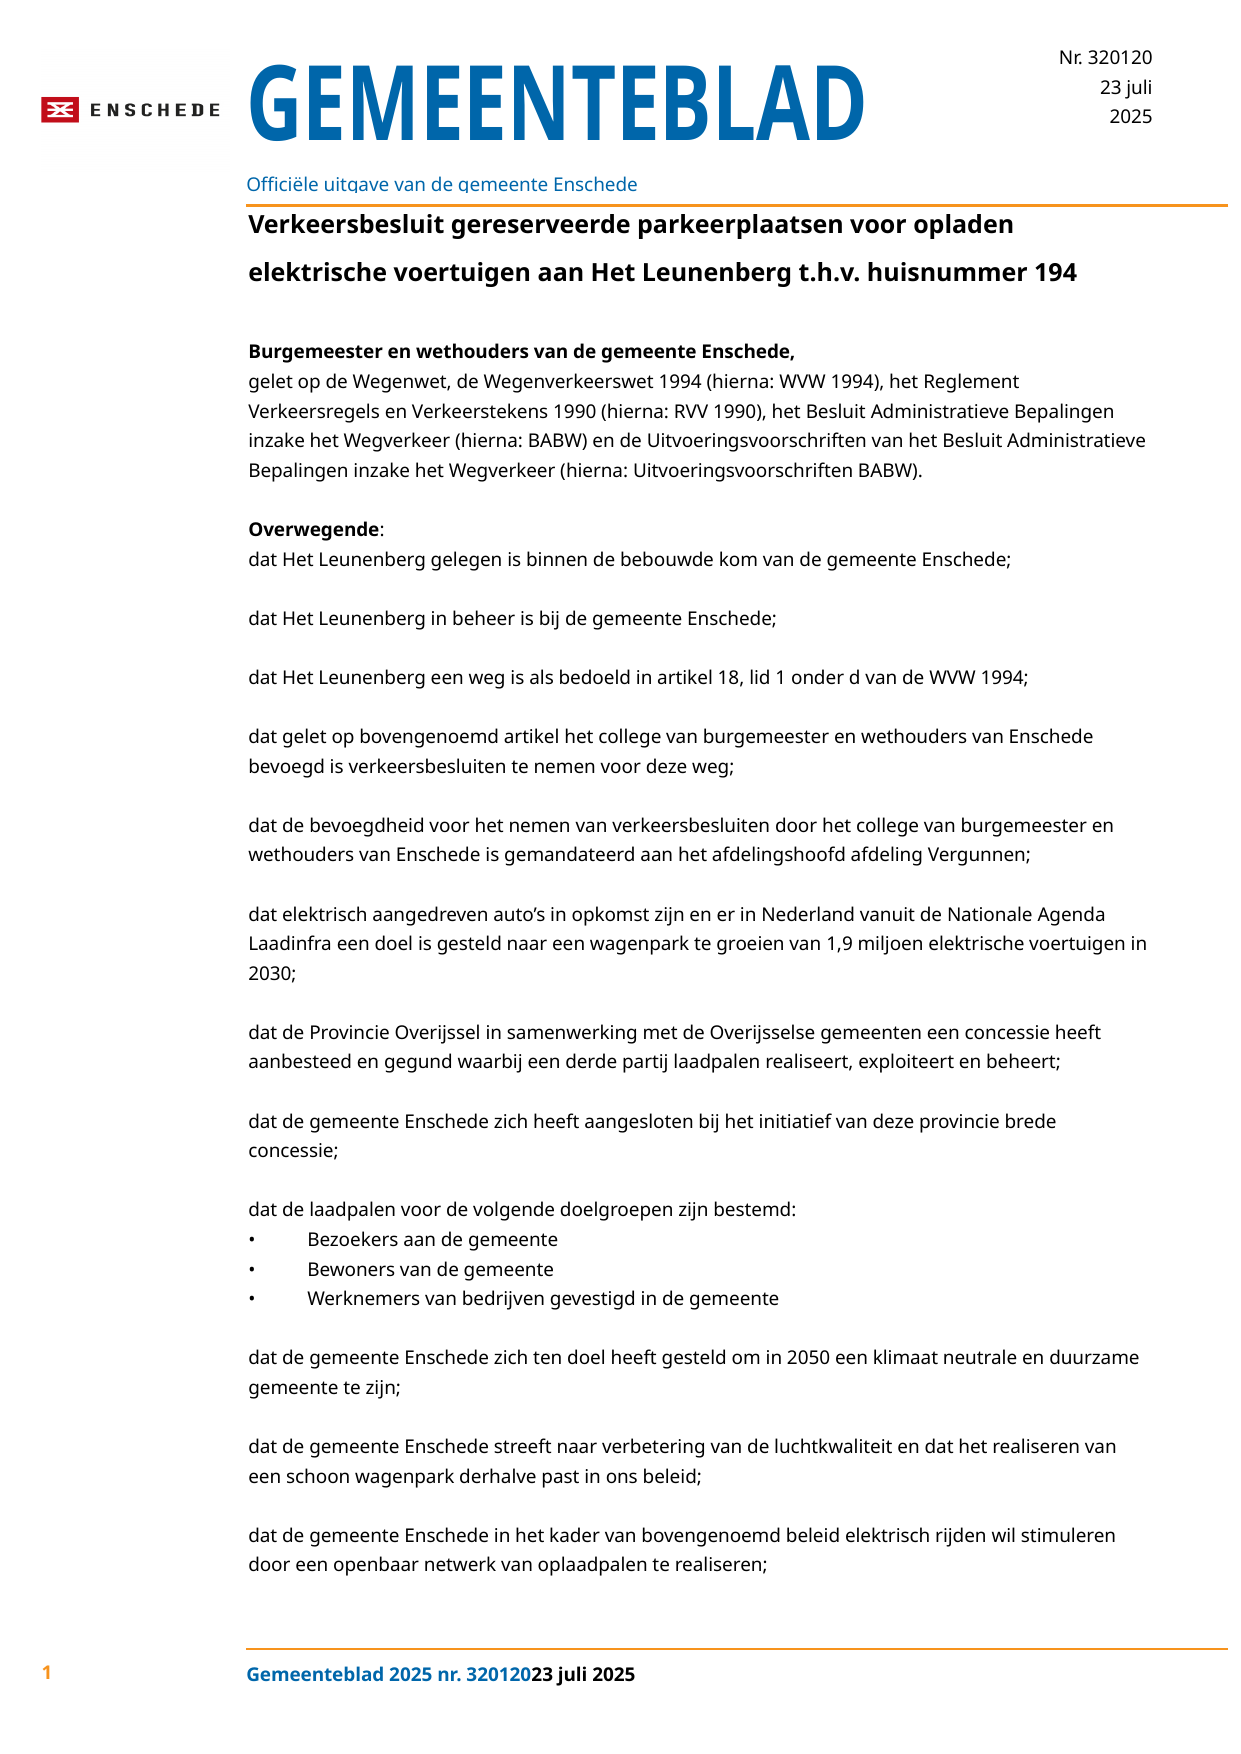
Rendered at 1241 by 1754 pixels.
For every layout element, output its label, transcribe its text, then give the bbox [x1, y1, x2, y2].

text dat Het Leunenberg gelegen is binnen de bebouwde kom van de gemeente Enschede; [248, 546, 1152, 571]
text dat de gemeente Enschede streeft naar verbetering van de luchtkwaliteit en dat het realiseren van een schoon wagenpark derhalve past in ons beleid; [248, 1433, 1152, 1488]
list Werknemers van bedrijven gevestigd in de gemeente [248, 1285, 1152, 1311]
text dat de gemeente Enschede zich ten doel heeft gesteld om in 2050 een klimaat neutrale en duurzame gemeente te zijn; [248, 1344, 1152, 1400]
text Burgemeester en wethouders van de gemeente Enschede, [248, 339, 1152, 364]
text Verkeersbesluit gereserveerde parkeerplaatsen voor opladen elektrische voertuigen aan Het Leunenberg t.h.v. huisnummer 194 [248, 207, 1152, 288]
text gelet op de Wegenwet, de Wegenverkeerswet 1994 (hierna: WVW 1994), het Reglement Verkeersregels en Verkeerstekens 1990 (hierna: RVV 1990), het Besluit Administratieve Bepalingen inzake het Wegverkeer (hierna: BABW) en de Uitvoeringsvoorschriften van het Besluit Administratieve Bepalingen inzake het Wegverkeer (hierna: Uitvoeringsvoorschriften BABW). [248, 368, 1152, 483]
text dat de laadpalen voor de volgende doelgroepen zijn bestemd: [248, 1197, 1152, 1222]
text dat elektrisch aangedreven auto’s in opkomst zijn en er in Nederland vanuit de Nationale Agenda Laadinfra een doel is gesteld naar een wagenpark te groeien van 1,9 miljoen elektrische voertuigen in 2030; [248, 901, 1152, 986]
text dat Het Leunenberg een weg is als bedoeld in artikel 18, lid 1 onder d van de WVW 1994; [248, 664, 1152, 690]
text dat gelet op bovengenoemd artikel het college van burgemeester en wethouders van Enschede bevoegd is verkeersbesluiten te nemen voor deze weg; [248, 723, 1152, 778]
text dat de gemeente Enschede in het kader van bovengenoemd beleid elektrisch rijden wil stimuleren door een openbaar netwerk van oplaadpalen te realiseren; [248, 1522, 1152, 1577]
text dat de bevoegdheid voor het nemen van verkeersbesluiten door het college van burgemeester en wethouders van Enschede is gemandateerd aan het afdelingshoofd afdeling Vergunnen; [248, 812, 1152, 867]
text Overwegende: [248, 516, 1152, 542]
list Bezoekers aan de gemeente [248, 1226, 1152, 1252]
text dat de Provincie Overijssel in samenwerking met de Overijsselse gemeenten een concessie heeft aanbesteed en gegund waarbij een derde partij laadpalen realiseert, exploiteert en beheert; [248, 1019, 1152, 1074]
list Bewoners van de gemeente [248, 1256, 1152, 1281]
text dat Het Leunenberg in beheer is bij de gemeente Enschede; [248, 605, 1152, 631]
picture [41, 47, 231, 172]
text dat de gemeente Enschede zich heeft aangesloten bij het initiatief van deze provincie brede concessie; [248, 1108, 1152, 1163]
